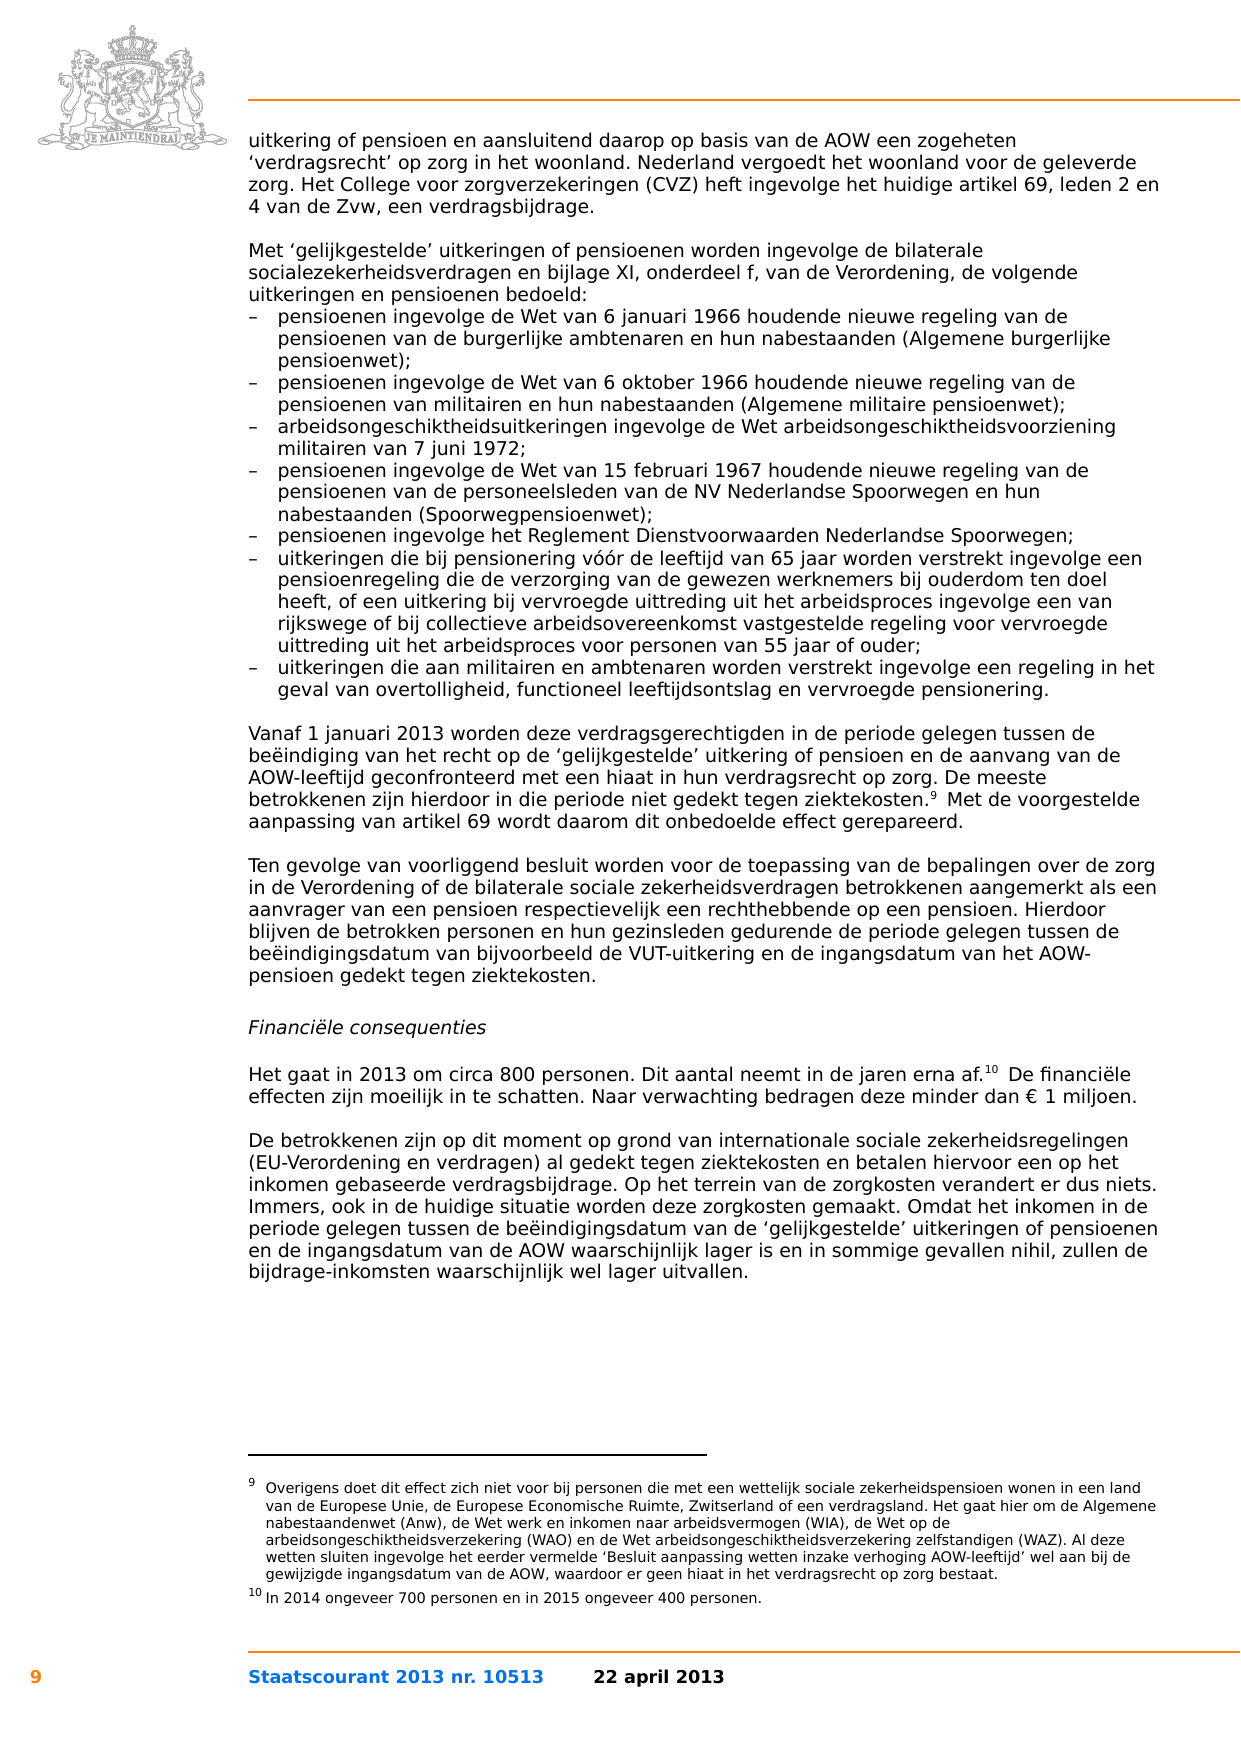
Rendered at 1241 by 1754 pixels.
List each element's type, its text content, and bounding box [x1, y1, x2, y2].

text uitkering of pensioen en aansluitend daarop op basis van de AOW een zogeheten ‘verdragsrecht’ op zorg in het woonland. Nederland vergoedt het woonland voor de geleverde zorg. Het College voor zorgverzekeringen (CVZ) heft ingevolge het huidige artikel 69, leden 2 en 4 van de Zvw, een verdragsbijdrage. [248, 130, 1163, 218]
subtitle Financiële consequenties [248, 1017, 1163, 1039]
text Met ‘gelijkgestelde’ uitkeringen of pensioenen worden ingevolge de bilaterale socialezekerheidsverdragen en bijlage XI, onderdeel f, van de Verordening, de volgende uitkeringen en pensioenen bedoeld: [248, 240, 1163, 306]
text In 2014 ongeveer 700 personen en in 2015 ongeveer 400 personen. [248, 1586, 1163, 1608]
text – pensioenen ingevolge de Wet van 6 oktober 1966 houdende nieuwe regeling van de pensioenen van militairen en hun nabestaanden (Algemene militaire pensioenwet); [248, 372, 1163, 416]
text – pensioenen ingevolge het Reglement Dienstvoorwaarden Nederlandse Spoorwegen; [248, 525, 1163, 547]
text Het gaat in 2013 om circa 800 personen. Dit aantal neemt in de jaren erna af. De financiële effecten zijn moeilijk in te schatten. Naar verwachting bedragen deze minder dan € 1 miljoen. [248, 1064, 1163, 1108]
text – uitkeringen die bij pensionering vóór de leeftijd van 65 jaar worden verstrekt ingevolge een pensioenregeling die de verzorging van de gewezen werknemers bij ouderdom ten doel heeft, of een uitkering bij vervroegde uittreding uit het arbeidsproces ingevolge een van rijkswege of bij collectieve arbeidsovereenkomst vastgestelde regeling voor vervroegde uittreding uit het arbeidsproces voor personen van 55 jaar of ouder; [248, 547, 1163, 657]
text Overigens doet dit effect zich niet voor bij personen die met een wettelijk sociale zekerheidspensioen wonen in een land van de Europese Unie, de Europese Economische Ruimte, Zwitserland of een verdragsland. Het gaat hier om de Algemene nabestaandenwet (Anw), de Wet werk en inkomen naar arbeidsvermogen (WIA), de Wet op de arbeidsongeschiktheidsverzekering (WAO) en de Wet arbeidsongeschiktheidsverzekering zelfstandigen (WAZ). Al deze wetten sluiten ingevolge het eerder vermelde ‘Besluit aanpassing wetten inzake verhoging AOW-leeftijd’ wel aan bij de gewijzigde ingangsdatum van de AOW, waardoor er geen hiaat in het verdragsrecht op zorg bestaat. [248, 1476, 1163, 1583]
text – pensioenen ingevolge de Wet van 6 januari 1966 houdende nieuwe regeling van de pensioenen van de burgerlijke ambtenaren en hun nabestaanden (Algemene burgerlijke pensioenwet); [248, 306, 1163, 372]
text – pensioenen ingevolge de Wet van 15 februari 1967 houdende nieuwe regeling van de pensioenen van de personeelsleden van de NV Nederlandse Spoorwegen en hun nabestaanden (Spoorwegpensioenwet); [248, 459, 1163, 525]
text – arbeidsongeschiktheidsuitkeringen ingevolge de Wet arbeidsongeschiktheidsvoorziening militairen van 7 juni 1972; [248, 416, 1163, 459]
text De betrokkenen zijn op dit moment op grond van internationale sociale zekerheidsregelingen (EU-Verordening en verdragen) al gedekt tegen ziektekosten en betalen hiervoor een op het inkomen gebaseerde verdragsbijdrage. Op het terrein van de zorgkosten verandert er dus niets. Immers, ook in de huidige situatie worden deze zorgkosten gemaakt. Omdat het inkomen in de periode gelegen tussen de beëindigingsdatum van de ‘gelijkgestelde’ uitkeringen of pensioenen en de ingangsdatum van de AOW waarschijnlijk lager is en in sommige gevallen nihil, zullen de bijdrage-inkomsten waarschijnlijk wel lager uitvallen. [248, 1129, 1163, 1283]
text – uitkeringen die aan militairen en ambtenaren worden verstrekt ingevolge een regeling in het geval van overtolligheid, functioneel leeftijdsontslag en vervroegde pensionering. [248, 657, 1163, 701]
text Ten gevolge van voorliggend besluit worden voor de toepassing van de bepalingen over de zorg in de Verordening of de bilaterale sociale zekerheidsverdragen betrokkenen aangemerkt als een aanvrager van een pensioen respectievelijk een rechthebbende op een pensioen. Hierdoor blijven de betrokken personen en hun gezinsleden gedurende de periode gelegen tussen de beëindigingsdatum van bijvoorbeeld de VUT-uitkering en de ingangsdatum van het AOW-pensioen gedekt tegen ziektekosten. [248, 855, 1163, 987]
text Vanaf 1 januari 2013 worden deze verdragsgerechtigden in de periode gelegen tussen de beëindiging van het recht op de ‘gelijkgestelde’ uitkering of pensioen en de aanvang van de AOW-leeftijd geconfronteerd met een hiaat in hun verdragsrecht op zorg. De meeste betrokkenen zijn hierdoor in die periode niet gedekt tegen ziektekosten. Met de voorgestelde aanpassing van artikel 69 wordt daarom dit onbedoelde effect gerepareerd. [248, 723, 1163, 833]
picture [38, 25, 227, 150]
